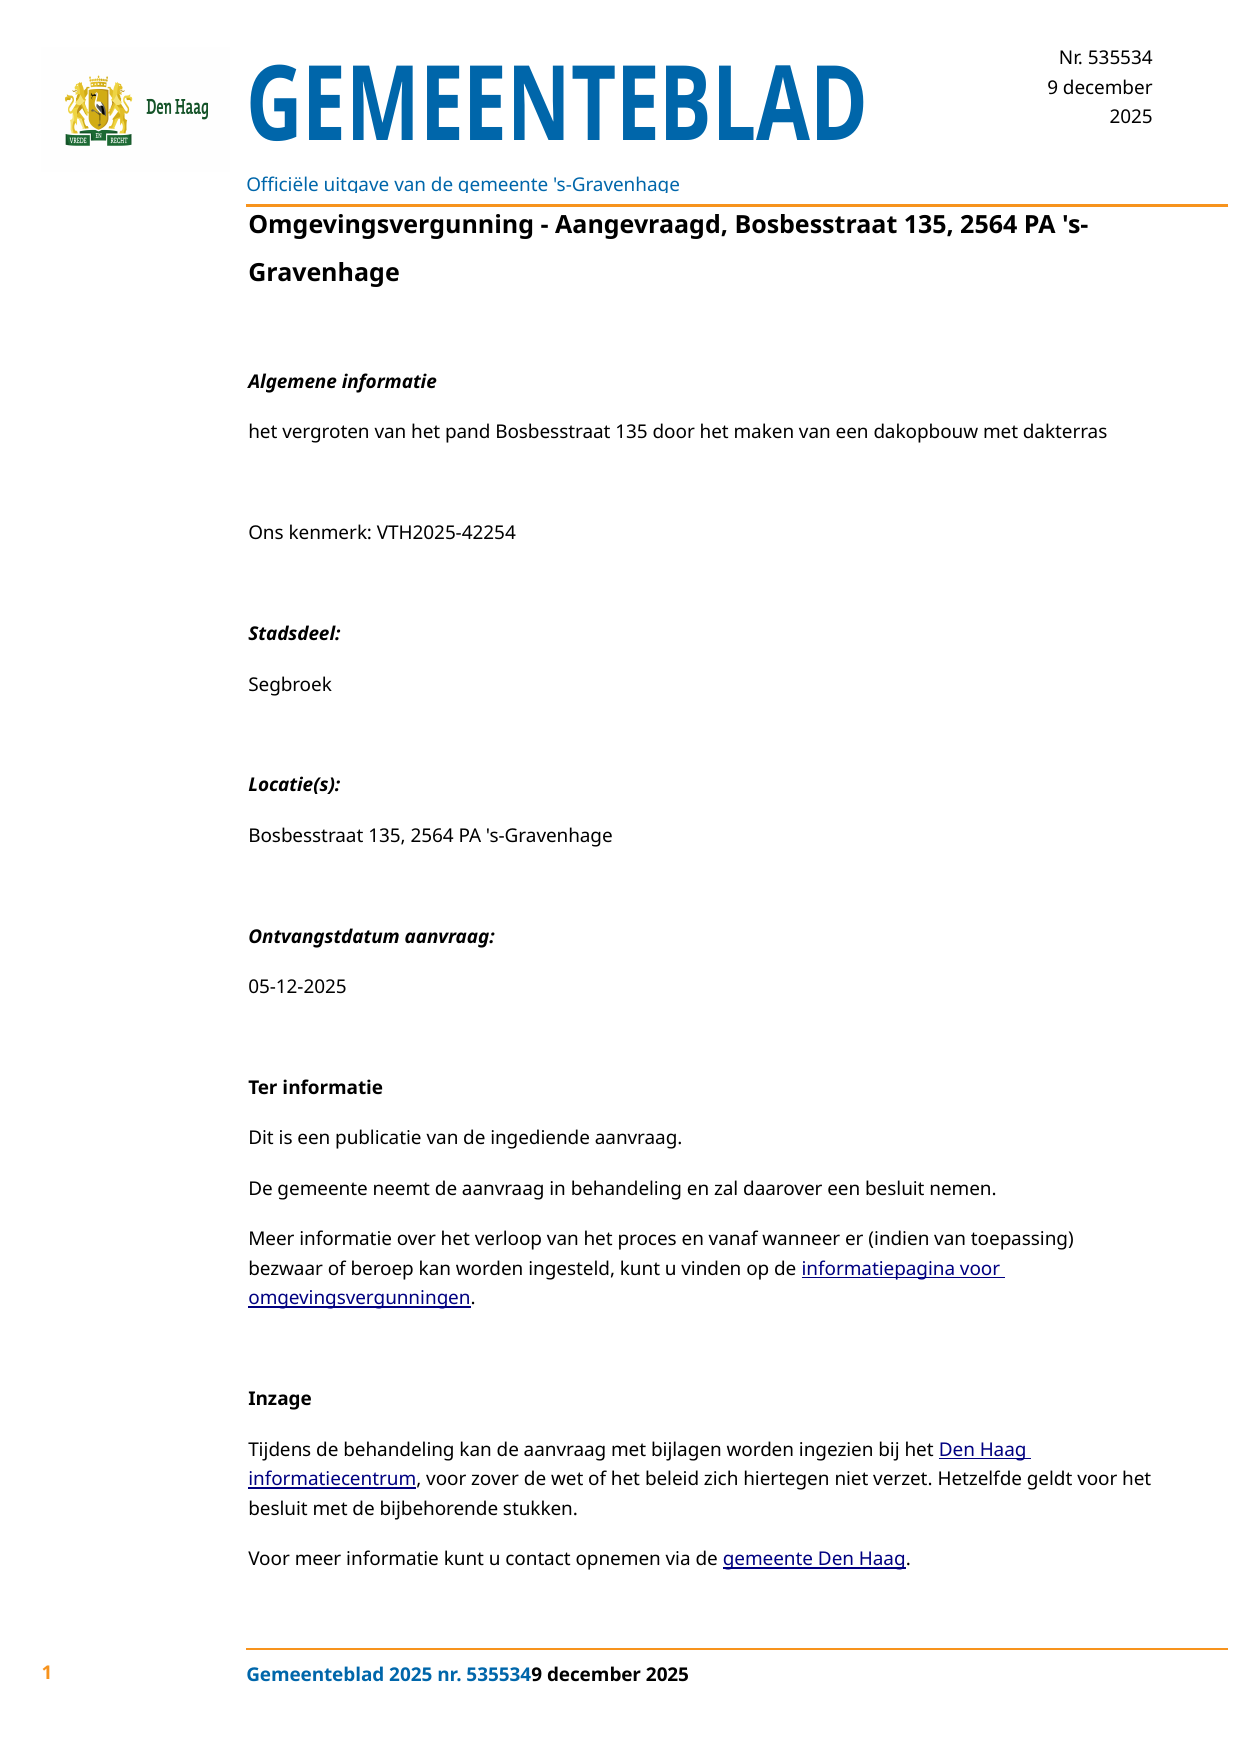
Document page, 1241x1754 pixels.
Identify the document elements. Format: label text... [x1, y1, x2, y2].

text Dit is een publicatie van de ingediende aanvraag. [248, 1124, 1152, 1150]
text Voor meer informatie kunt u contact opnemen via de gemeente Den Haag. [248, 1545, 1152, 1571]
text Bosbesstraat 135, 2564 PA 's-Gravenhage [248, 822, 1152, 848]
text Inzage [248, 1385, 1152, 1411]
picture [41, 47, 231, 172]
text Ter informatie [248, 1074, 1152, 1100]
text Stadsdeel: [248, 620, 1152, 646]
text De gemeente neemt de aanvraag in behandeling en zal daarover een besluit nemen. [248, 1175, 1152, 1201]
text 05-12-2025 [248, 973, 1152, 999]
text Segbroek [248, 671, 1152, 697]
text Algemene informatie [248, 368, 1152, 394]
text Ontvangstdatum aanvraag: [248, 923, 1152, 949]
text Omgevingsvergunning - Aangevraagd, Bosbesstraat 135, 2564 PA 's-Gravenhage [248, 207, 1152, 288]
text Meer informatie over het verloop van het proces en vanaf wanneer er (indien van toepassing) bezwaar of beroep kan worden ingesteld, kunt u vinden op de informatiepagina voor omgevingsvergunningen. [248, 1225, 1152, 1310]
text Tijdens de behandeling kan de aanvraag met bijlagen worden ingezien bij het Den Haag informatiecentrum, voor zover de wet of het beleid zich hiertegen niet verzet. Hetzelfde geldt voor het besluit met de bijbehorende stukken. [248, 1436, 1152, 1521]
text Locatie(s): [248, 772, 1152, 797]
text Ons kenmerk: VTH2025-42254 [248, 519, 1152, 545]
text het vergroten van het pand Bosbesstraat 135 door het maken van een dakopbouw met dakterras [248, 419, 1152, 444]
